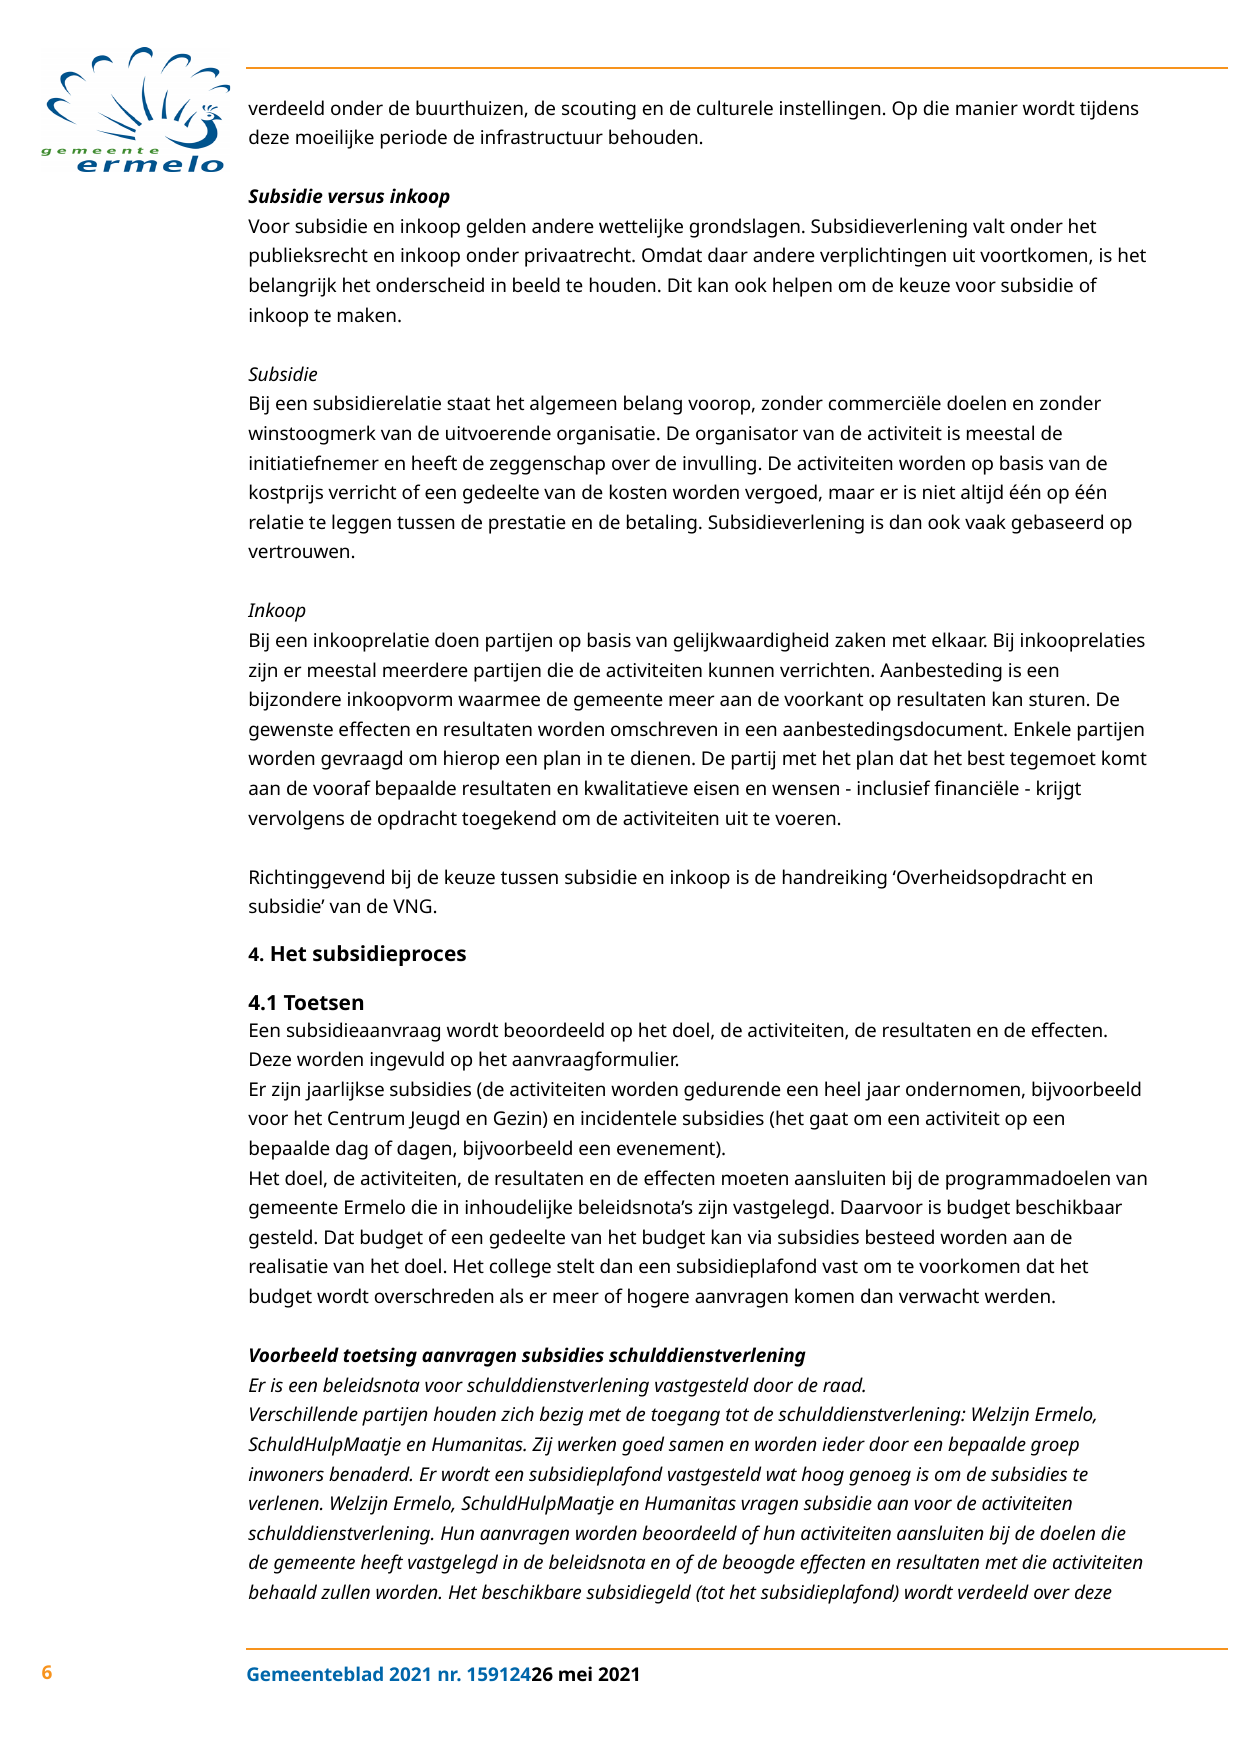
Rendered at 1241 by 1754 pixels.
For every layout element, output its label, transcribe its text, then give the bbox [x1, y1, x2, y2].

text Richtinggevend bij de keuze tussen subsidie en inkoop is de handreiking ‘Overheidsopdracht en subsidie’ van de VNG. [248, 864, 1152, 919]
text Bij een inkooprelatie doen partijen op basis van gelijkwaardigheid zaken met elkaar. Bij inkooprelaties zijn er meestal meerdere partijen die de activiteiten kunnen verrichten. Aanbesteding is een bijzondere inkoopvorm waarmee de gemeente meer aan de voorkant op resultaten kan sturen. De gewenste effecten en resultaten worden omschreven in een aanbestedingsdocument. Enkele partijen worden gevraagd om hierop een plan in te dienen. De partij met het plan dat het best tegemoet komt aan de vooraf bepaalde resultaten en kwalitatieve eisen en wensen - inclusief financiële - krijgt vervolgens de opdracht toegekend om de activiteiten uit te voeren. [248, 627, 1152, 831]
text Een subsidieaanvraag wordt beoordeeld op het doel, de activiteiten, de resultaten en de effecten. Deze worden ingevuld op het aanvraagformulier. [248, 1017, 1152, 1072]
text Subsidie versus inkoop [248, 183, 1152, 209]
text Er zijn jaarlijkse subsidies (de activiteiten worden gedurende een heel jaar ondernomen, bijvoorbeeld voor het Centrum Jeugd en Gezin) en incidentele subsidies (het gaat om een activiteit op een bepaalde dag of dagen, bijvoorbeeld een evenement). [248, 1076, 1152, 1161]
text Het doel, de activiteiten, de resultaten en de effecten moeten aansluiten bij de programmadoelen van gemeente Ermelo die in inhoudelijke beleidsnota’s zijn vastgelegd. Daarvoor is budget beschikbaar gesteld. Dat budget of een gedeelte van het budget kan via subsidies besteed worden aan de realisatie van het doel. Het college stelt dan een subsidieplafond vast om te voorkomen dat het budget wordt overschreden als er meer of hogere aanvragen komen dan verwacht werden. [248, 1165, 1152, 1309]
text Bij een subsidierelatie staat het algemeen belang voorop, zonder commerciële doelen en zonder winstoogmerk van de uitvoerende organisatie. De organisator van de activiteit is meestal de initiatiefnemer en heeft de zeggenschap over de invulling. De activiteiten worden op basis van de kostprijs verricht of een gedeelte van de kosten worden vergoed, maar er is niet altijd één op één relatie te leggen tussen de prestatie en de betaling. Subsidieverlening is dan ook vaak gebaseerd op vertrouwen. [248, 391, 1152, 564]
text Voor subsidie en inkoop gelden andere wettelijke grondslagen. Subsidieverlening valt onder het publieksrecht en inkoop onder privaatrecht. Omdat daar andere verplichtingen uit voortkomen, is het belangrijk het onderscheid in beeld te houden. Dit kan ook helpen om de keuze voor subsidie of inkoop te maken. [248, 213, 1152, 328]
text Inkoop [248, 598, 1152, 623]
picture [41, 47, 231, 172]
text verdeeld onder de buurthuizen, de scouting en de culturele instellingen. Op die manier wordt tijdens deze moeilijke periode de infrastructuur behouden. [248, 95, 1152, 150]
text Subsidie [248, 361, 1152, 387]
text 4.1 Toetsen [248, 988, 1152, 1017]
table_header Voorbeeld toetsing aanvragen subsidies schulddienstverlening Er is een beleidsnota voor schulddienstverlening vastgesteld door de raad. Verschillende partijen houden zich bezig met de toegang tot de schulddienstverlening: Welzijn Ermelo, SchuldHulpMaatje en Humanitas. Zij werken goed samen en worden ieder door een bepaalde groep inwoners benaderd. Er wordt een subsidieplafond vastgesteld wat hoog genoeg is om de subsidies te verlenen. Welzijn Ermelo, SchuldHulpMaatje en Humanitas vragen subsidie aan voor de activiteiten schulddienstverlening. Hun aanvragen worden beoordeeld of hun activiteiten aansluiten bij de doelen die de gemeente heeft vastgelegd in de beleidsnota en of de beoogde effecten en resultaten met die activiteiten behaald zullen worden. Het beschikbare subsidiegeld (tot het subsidieplafond) wordt verdeeld over deze [248, 1343, 1152, 1605]
text 4. Het subsidieproces [248, 939, 1152, 968]
